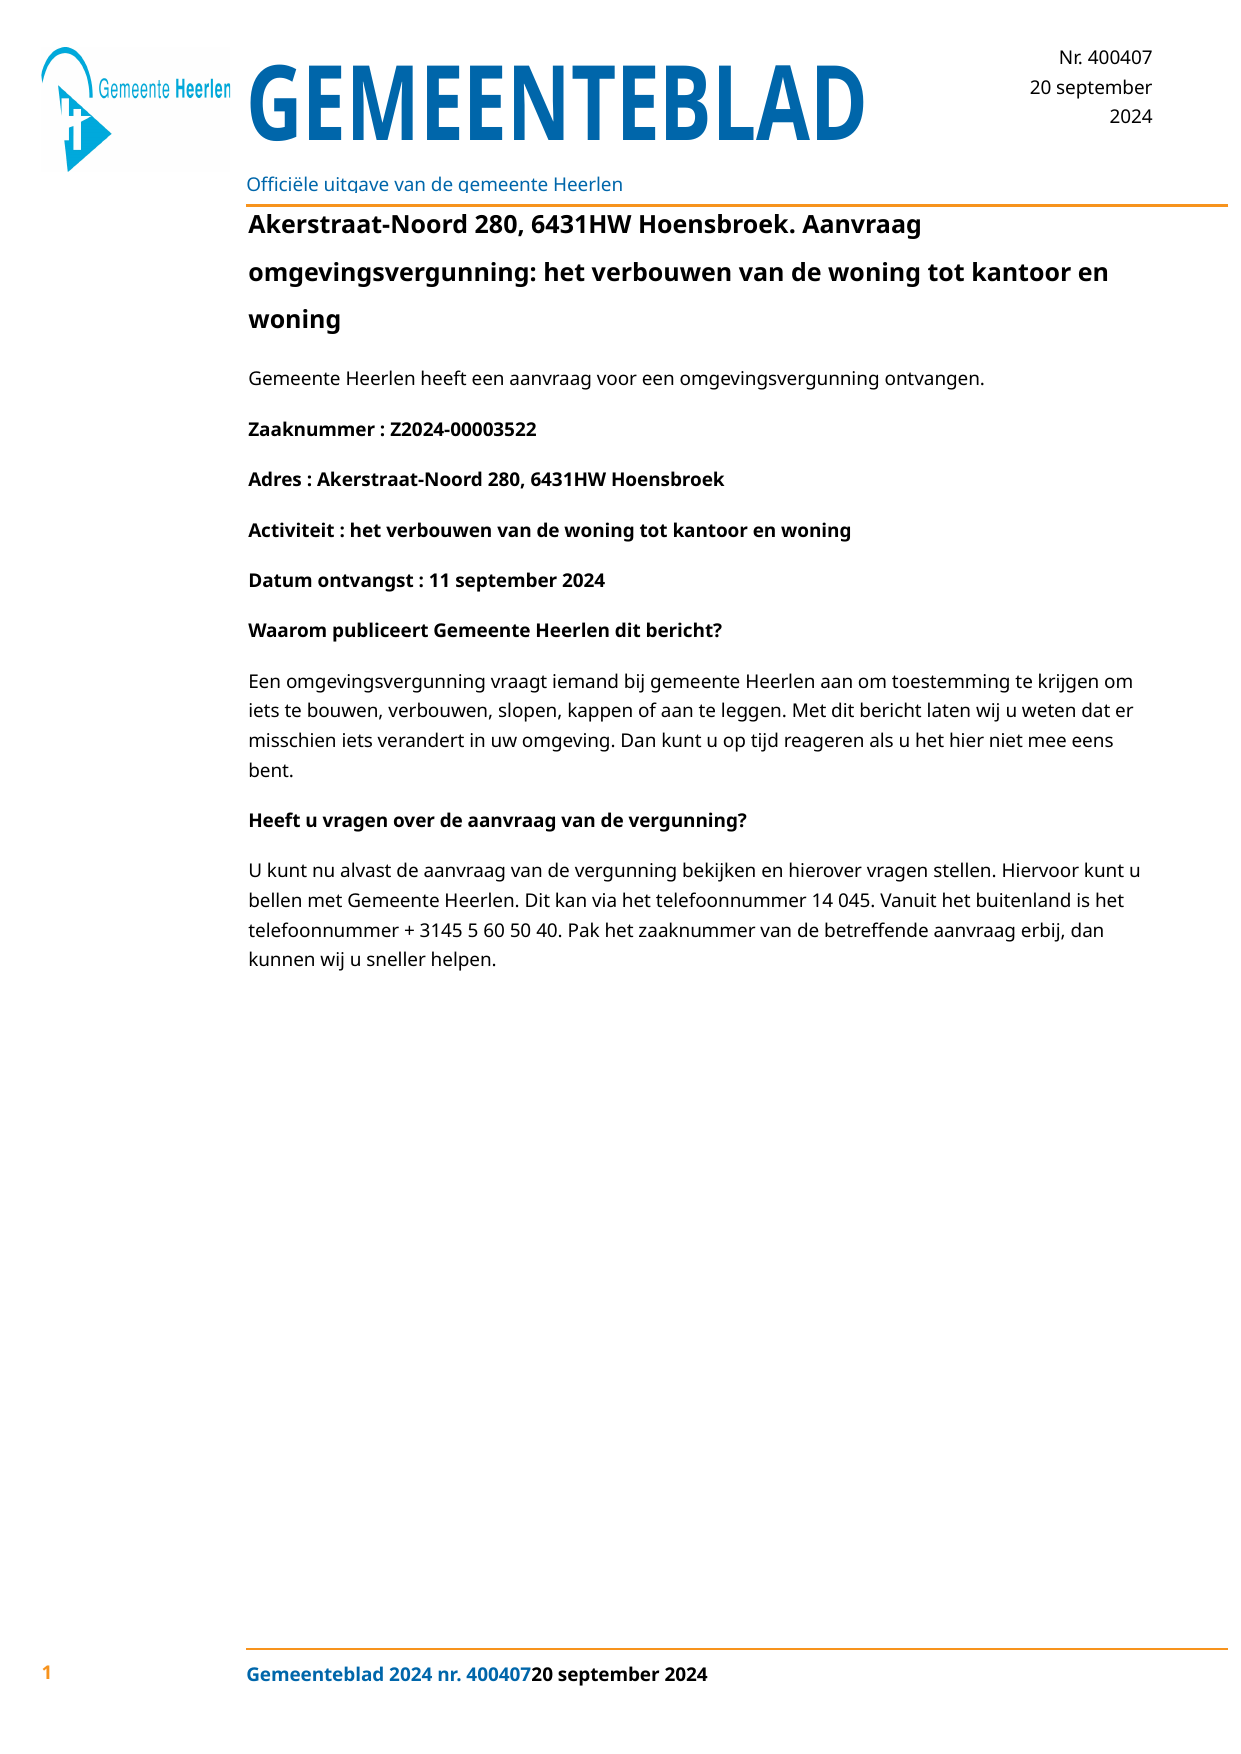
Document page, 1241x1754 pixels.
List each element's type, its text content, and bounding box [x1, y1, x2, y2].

text U kunt nu alvast de aanvraag van de vergunning bekijken en hierover vragen stellen. Hiervoor kunt u bellen met Gemeente Heerlen. Dit kan via het telefoonnummer 14 045. Vanuit het buitenland is het telefoonnummer + 3145 5 60 50 40. Pak het zaaknummer van de betreffende aanvraag erbij, dan kunnen wij u sneller helpen. [248, 858, 1152, 972]
text Zaaknummer : Z2024-00003522 [248, 416, 1152, 442]
text Waarom publiceert Gemeente Heerlen dit bericht? [248, 618, 1152, 643]
text Heeft u vragen over de aanvraag van de vergunning? [248, 807, 1152, 833]
text Activiteit : het verbouwen van de woning tot kantoor en woning [248, 517, 1152, 542]
text Akerstraat-Noord 280, 6431HW Hoensbroek. Aanvraag omgevingsvergunning: het verbouwen van de woning tot kantoor en woning [248, 207, 1152, 336]
text Gemeente Heerlen heeft een aanvraag voor een omgevingsvergunning ontvangen. [248, 366, 1152, 391]
picture [41, 47, 231, 172]
text Adres : Akerstraat-Noord 280, 6431HW Hoensbroek [248, 466, 1152, 492]
text Datum ontvangst : 11 september 2024 [248, 567, 1152, 593]
picture [41, 47, 59, 70]
text Een omgevingsvergunning vraagt iemand bij gemeente Heerlen aan om toestemming te krijgen om iets te bouwen, verbouwen, slopen, kappen of aan te leggen. Met dit bericht laten wij u weten dat er misschien iets verandert in uw omgeving. Dan kunt u op tijd reageren als u het hier niet mee eens bent. [248, 668, 1152, 782]
